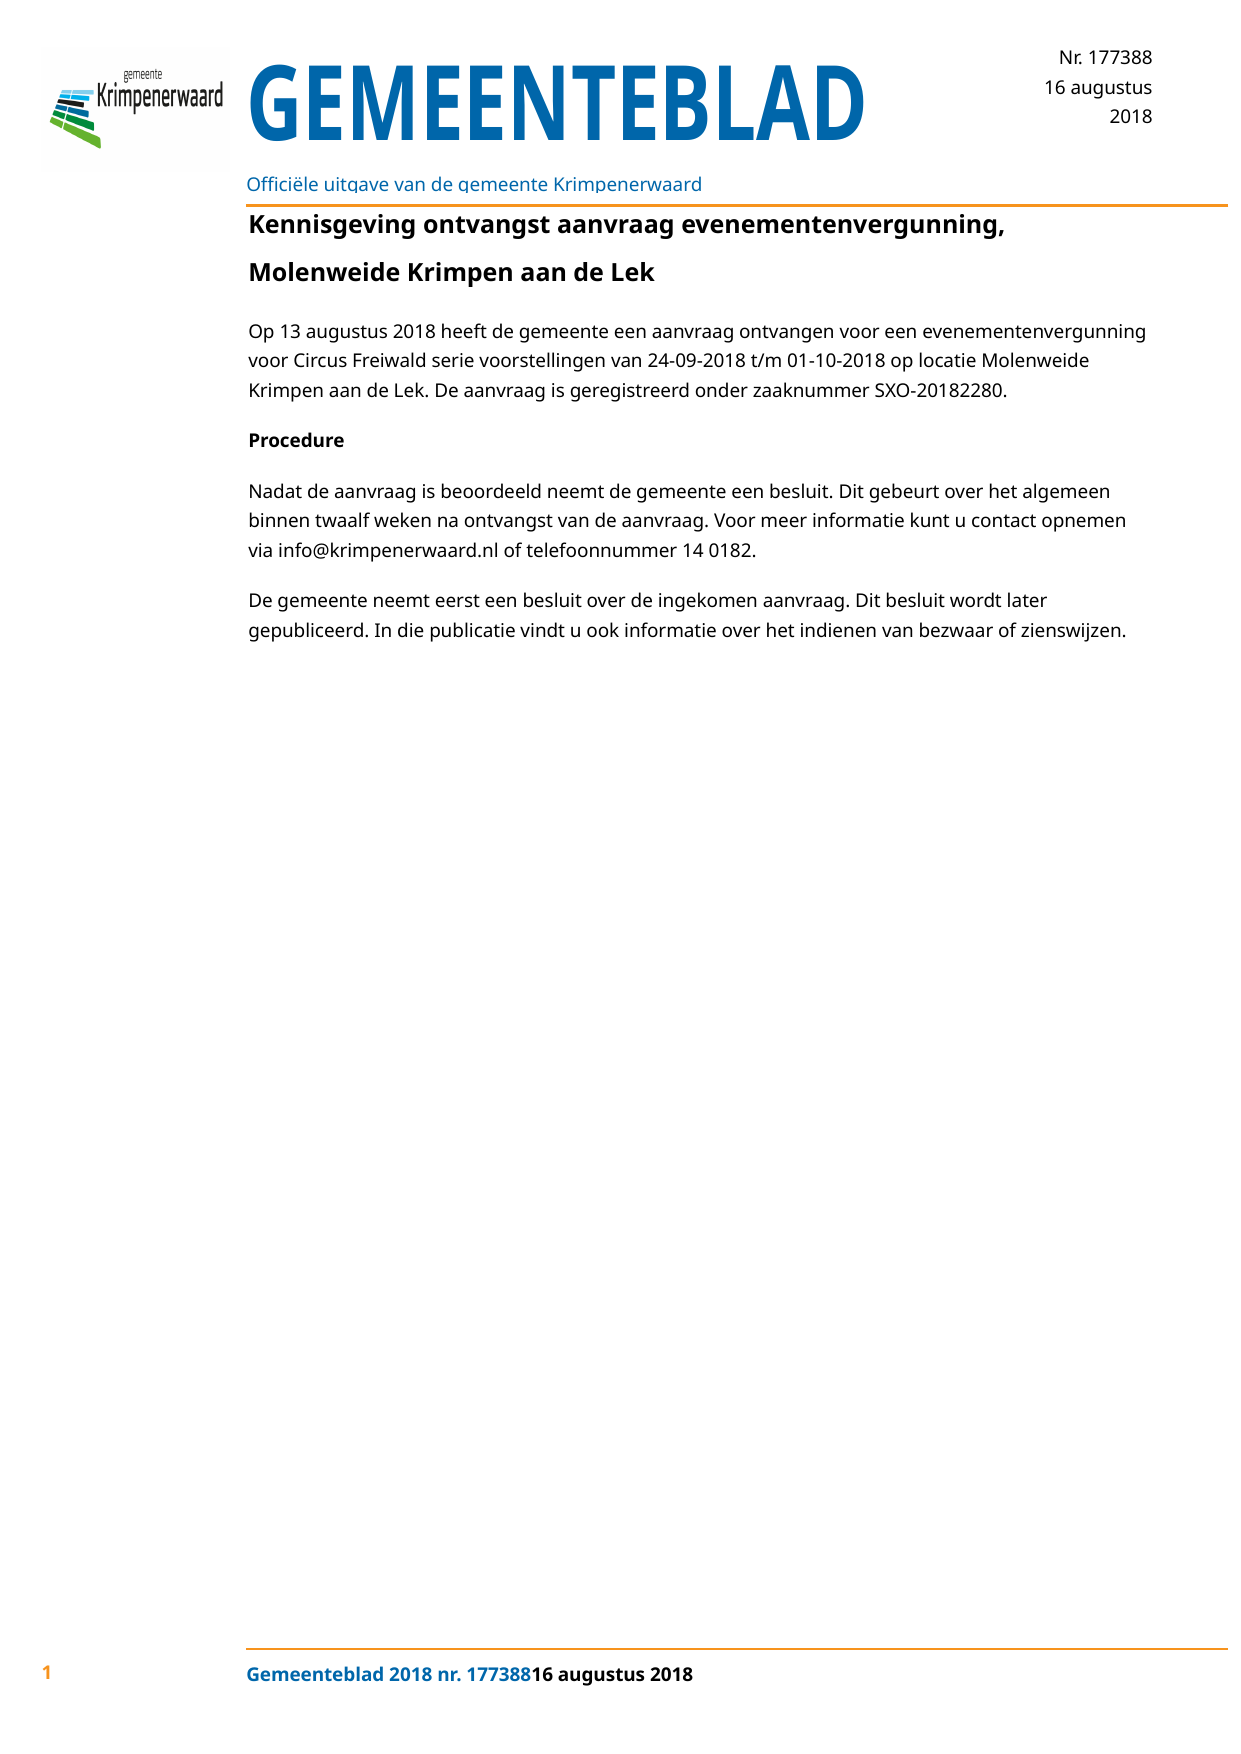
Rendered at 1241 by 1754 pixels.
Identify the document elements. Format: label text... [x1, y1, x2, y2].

text Kennisgeving ontvangst aanvraag evenementenvergunning, Molenweide Krimpen aan de Lek [248, 207, 1152, 288]
text Nadat de aanvraag is beoordeeld neemt de gemeente een besluit. Dit gebeurt over het algemeen binnen twaalf weken na ontvangst van de aanvraag. Voor meer informatie kunt u contact opnemen via info@krimpenerwaard.nl of telefoonnummer 14 0182. [248, 478, 1152, 563]
text Op 13 augustus 2018 heeft de gemeente een aanvraag ontvangen voor een evenementenvergunning voor Circus Freiwald serie voorstellingen van 24-09-2018 t/m 01-10-2018 op locatie Molenweide Krimpen aan de Lek. De aanvraag is geregistreerd onder zaaknummer SXO-20182280. [248, 318, 1152, 403]
picture [41, 47, 231, 172]
text Procedure [248, 427, 1152, 453]
text De gemeente neemt eerst een besluit over de ingekomen aanvraag. Dit besluit wordt later gepubliceerd. In die publicatie vindt u ook informatie over het indienen van bezwaar of zienswijzen. [248, 587, 1152, 643]
